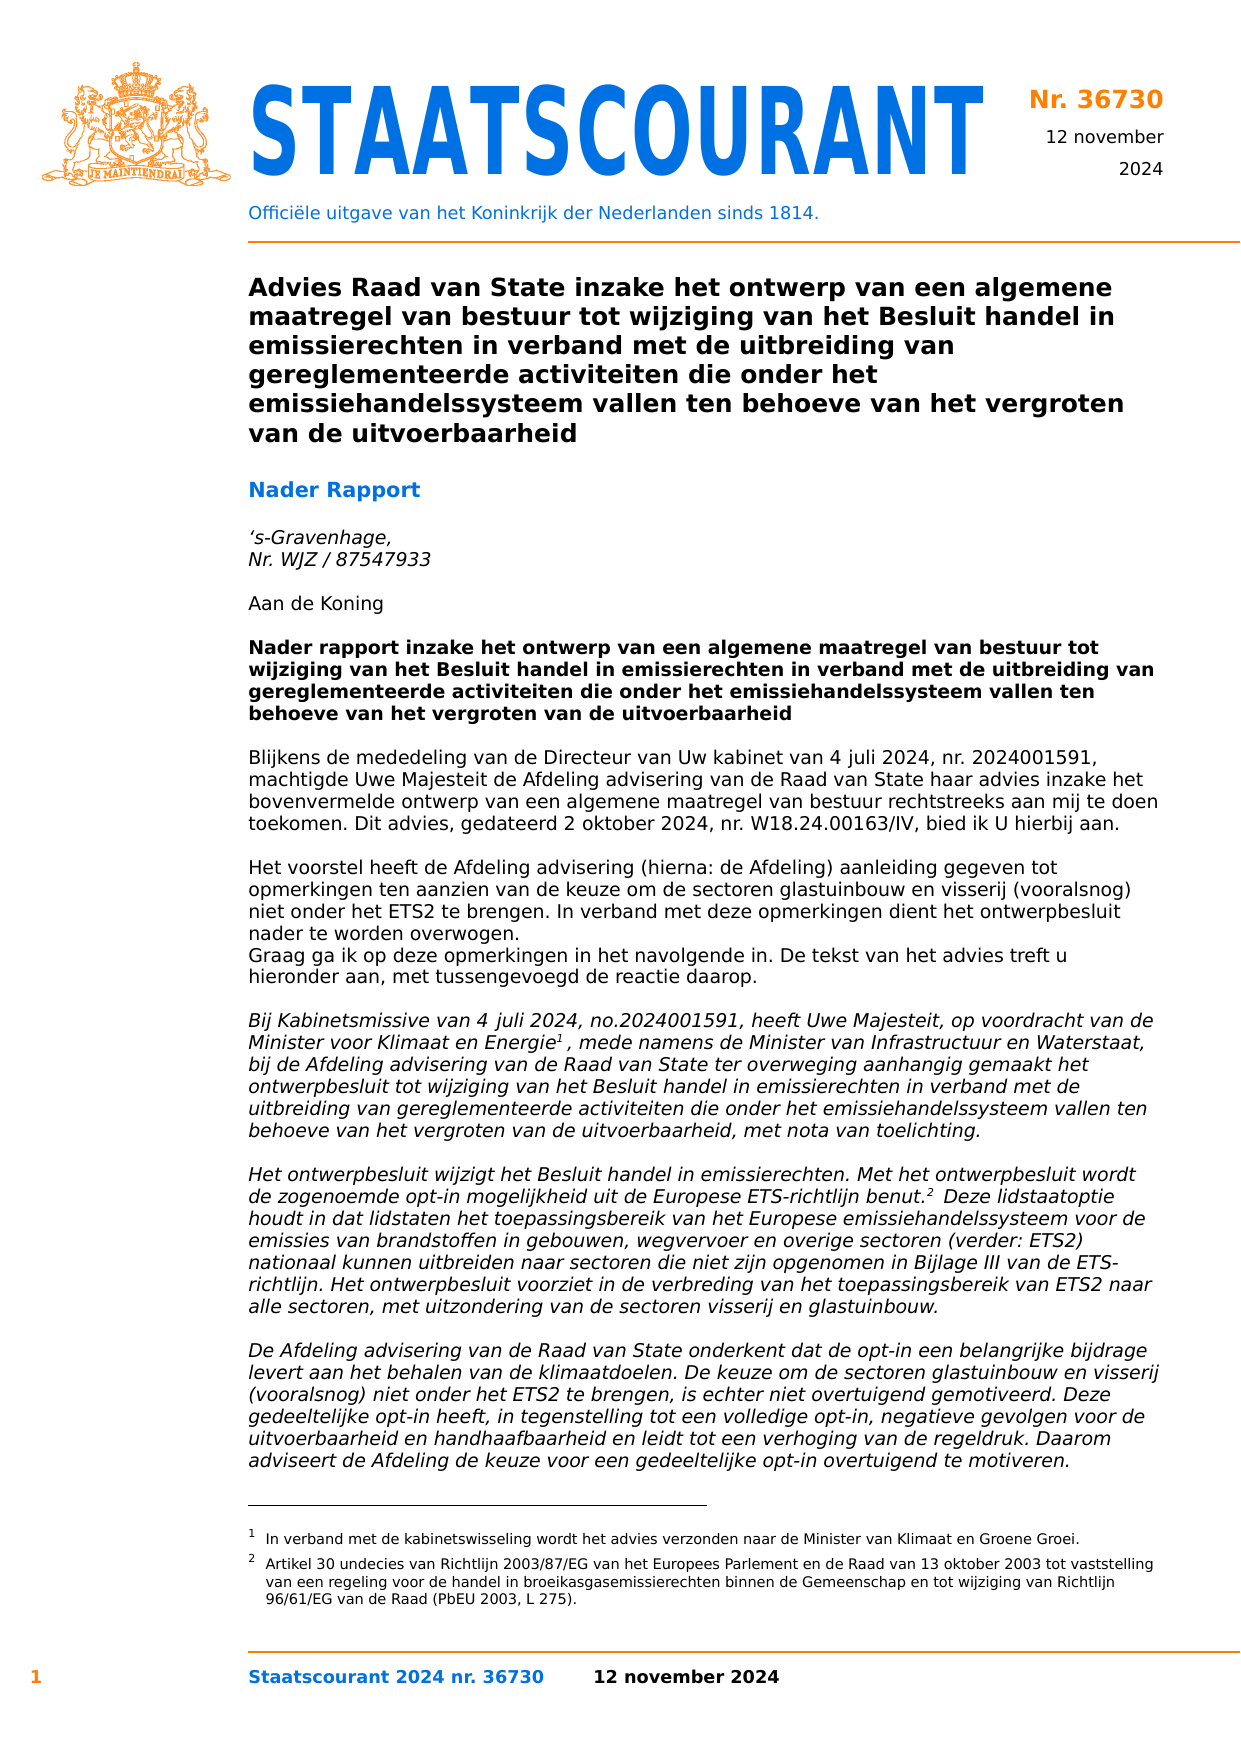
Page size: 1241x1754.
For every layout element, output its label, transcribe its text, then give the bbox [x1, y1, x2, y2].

text Bij Kabinetsmissive van 4 juli 2024, no.2024001591, heeft Uwe Majesteit, op voordracht van de Minister voor Klimaat en Energie, mede namens de Minister van Infrastructuur en Waterstaat, bij de Afdeling advisering van de Raad van State ter overweging aanhangig gemaakt het ontwerpbesluit tot wijziging van het Besluit handel in emissierechten in verband met de uitbreiding van gereglementeerde activiteiten die onder het emissiehandelssysteem vallen ten behoeve van het vergroten van de uitvoerbaarheid, met nota van toelichting. [248, 1010, 1163, 1142]
table_header STAATSCOURANT [248, 62, 998, 203]
table_cell 2024 [998, 153, 1240, 203]
table_header Nr. 36730 [998, 62, 1240, 121]
text Graag ga ik op deze opmerkingen in het navolgende in. De tekst van het advies treft u hieronder aan, met tussengevoegd de reactie daarop. [248, 944, 1163, 988]
text Nr. WJZ / 87547933 [248, 549, 1163, 571]
table_cell Officiële uitgave van het Koninkrijk der Nederlanden sinds 1814. [248, 203, 1240, 241]
text Artikel 30 undecies van Richtlijn 2003/87/EG van het Europees Parlement en de Raad van 13 oktober 2003 tot vaststelling van een regeling voor de handel in broeikasgasemissierechten binnen de Gemeenschap en tot wijziging van Richtlijn 96/61/EG van de Raad (PbEU 2003, L 275). [248, 1552, 1163, 1608]
text Het voorstel heeft de Afdeling advisering (hierna: de Afdeling) aanleiding gegeven tot opmerkingen ten aanzien van de keuze om de sectoren glastuinbouw en visserij (vooralsnog) niet onder het ETS2 te brengen. In verband met deze opmerkingen dient het ontwerpbesluit nader te worden overwogen. [248, 857, 1163, 944]
text Aan de Koning [248, 593, 1163, 615]
table_header [25, 62, 248, 241]
text Het ontwerpbesluit wijzigt het Besluit handel in emissierechten. Met het ontwerpbesluit wordt de zogenoemde opt-in mogelijkheid uit de Europese ETS-richtlijn benut. Deze lidstaatoptie houdt in dat lidstaten het toepassingsbereik van het Europese emissiehandelssysteem voor de emissies van brandstoffen in gebouwen, wegvervoer en overige sectoren (verder: ETS2) nationaal kunnen uitbreiden naar sectoren die niet zijn opgenomen in Bijlage III van de ETS-richtlijn. Het ontwerpbesluit voorziet in de verbreding van het toepassingsbereik van ETS2 naar alle sectoren, met uitzondering van de sectoren visserij en glastuinbouw. [248, 1164, 1163, 1318]
picture [41, 62, 231, 186]
text Blijkens de mededeling van de Directeur van Uw kabinet van 4 juli 2024, nr. 2024001591, machtigde Uwe Majesteit de Afdeling advisering van de Raad van State haar advies inzake het bovenvermelde ontwerp van een algemene maatregel van bestuur rechtstreeks aan mij te doen toekomen. Dit advies, gedateerd 2 oktober 2024, nr. W18.24.00163/IV, bied ik U hierbij aan. [248, 747, 1163, 835]
text In verband met de kabinetswisseling wordt het advies verzonden naar de Minister van Klimaat en Groene Groei. [248, 1527, 1163, 1549]
subtitle Nader Rapport [248, 478, 1163, 502]
subtitle Advies Raad van State inzake het ontwerp van een algemene maatregel van bestuur tot wijziging van het Besluit handel in emissierechten in verband met de uitbreiding van gereglementeerde activiteiten die onder het emissiehandelssysteem vallen ten behoeve van het vergroten van de uitvoerbaarheid [248, 273, 1163, 448]
text ‘s-Gravenhage, [248, 527, 1163, 549]
text Nader rapport inzake het ontwerp van een algemene maatregel van bestuur tot wijziging van het Besluit handel in emissierechten in verband met de uitbreiding van gereglementeerde activiteiten die onder het emissiehandelssysteem vallen ten behoeve van het vergroten van de uitvoerbaarheid [248, 637, 1163, 725]
text De Afdeling advisering van de Raad van State onderkent dat de opt-in een belangrijke bijdrage levert aan het behalen van de klimaatdoelen. De keuze om de sectoren glastuinbouw en visserij (vooralsnog) niet onder het ETS2 te brengen, is echter niet overtuigend gemotiveerd. Deze gedeeltelijke opt-in heeft, in tegenstelling tot een volledige opt-in, negatieve gevolgen voor de uitvoerbaarheid en handhaafbaarheid en leidt tot een verhoging van de regeldruk. Daarom adviseert de Afdeling de keuze voor een gedeeltelijke opt-in overtuigend te motiveren. [248, 1340, 1163, 1472]
table_cell 12 november [998, 121, 1240, 153]
